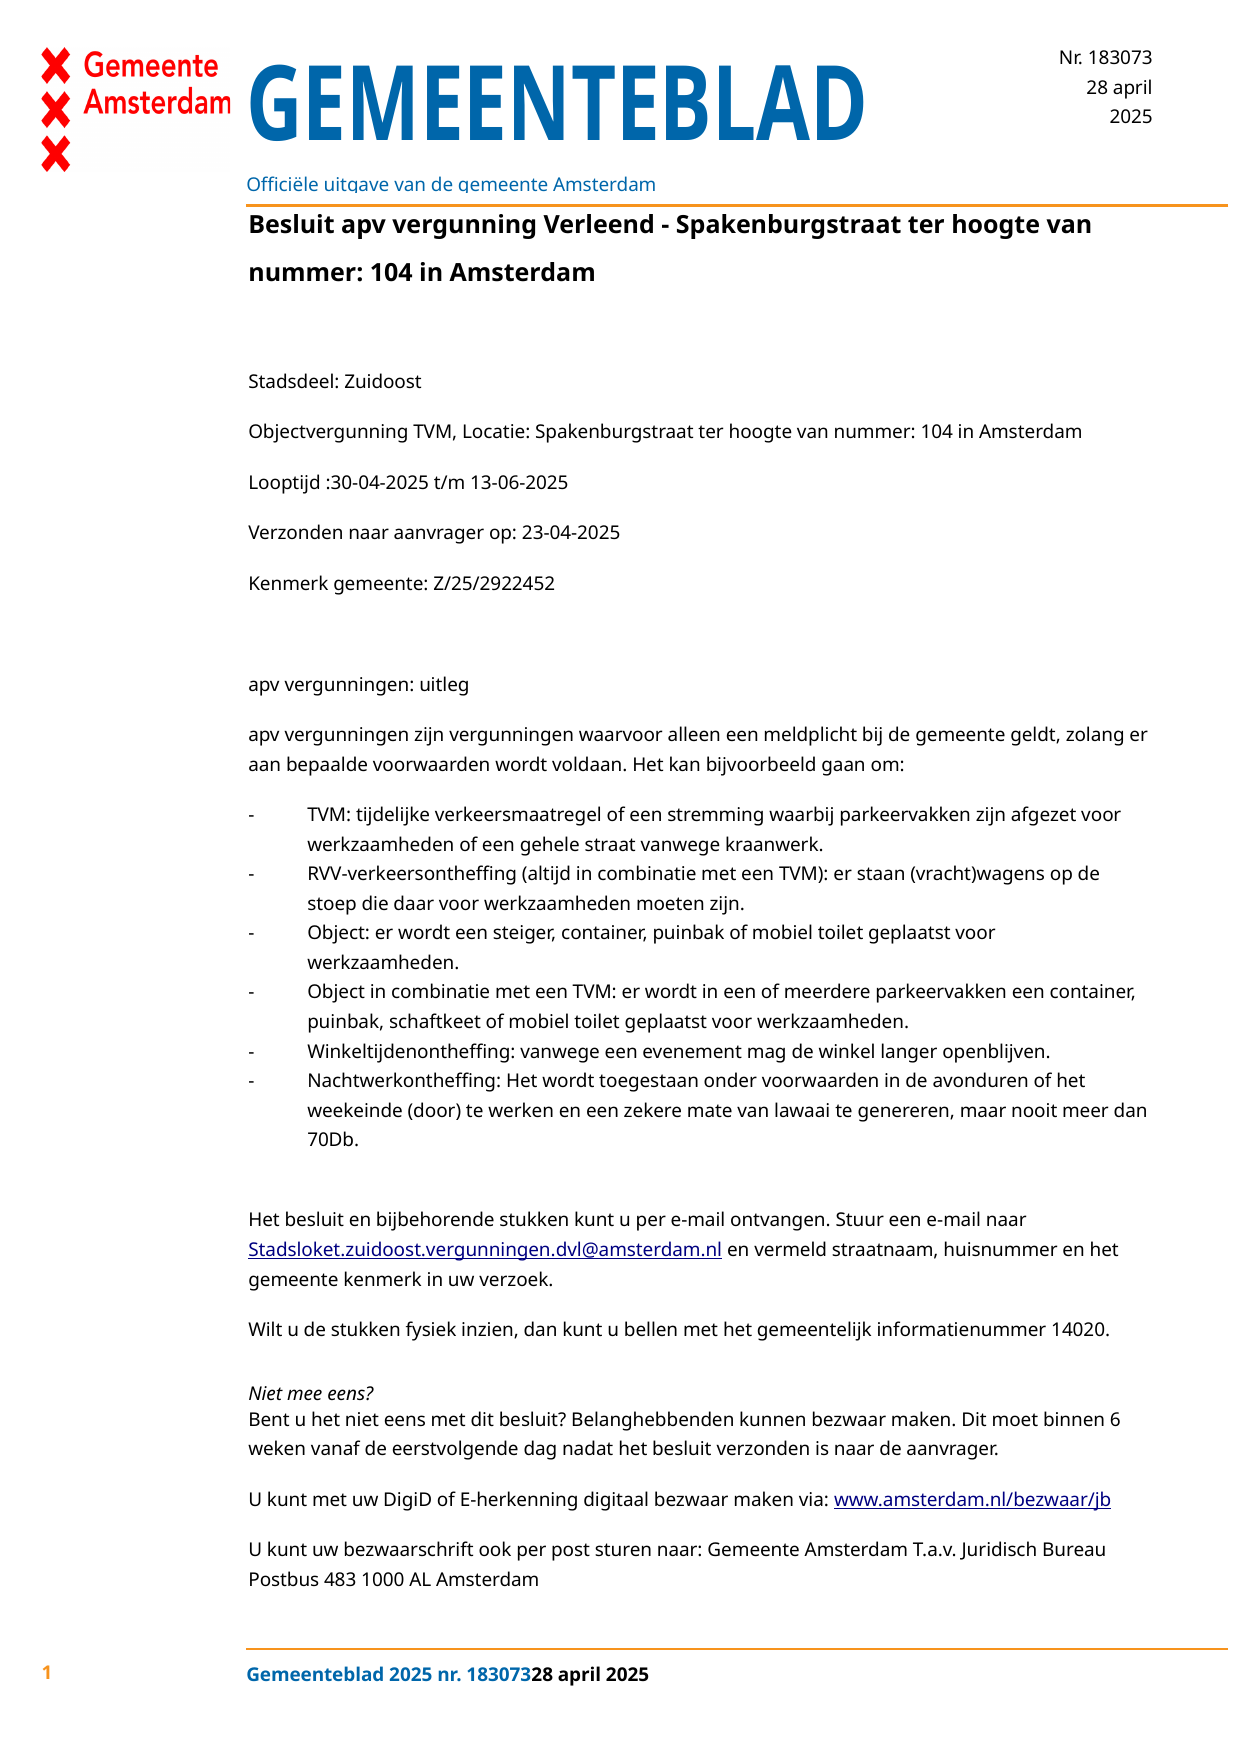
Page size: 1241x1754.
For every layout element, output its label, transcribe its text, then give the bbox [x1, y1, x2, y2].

list Object in combinatie met een TVM: er wordt in een of meerdere parkeervakken een container, puinbak, schaftkeet of mobiel toilet geplaatst voor werkzaamheden. [248, 979, 1152, 1034]
text Niet mee eens? [248, 1380, 1152, 1406]
list Winkeltijdenontheffing: vanwege een evenement mag de winkel langer openblijven. [248, 1038, 1152, 1064]
list Nachtwerkontheffing: Het wordt toegestaan onder voorwaarden in de avonduren of het weekeinde (door) te werken en een zekere mate van lawaai te genereren, maar nooit meer dan 70Db. [248, 1067, 1152, 1152]
picture [41, 47, 231, 172]
text Looptijd :30-04-2025 t/m 13-06-2025 [248, 469, 1152, 495]
text Wilt u de stukken fysiek inzien, dan kunt u bellen met het gemeentelijk informatienummer 14020. [248, 1316, 1152, 1342]
list TVM: tijdelijke verkeersmaatregel of een stremming waarbij parkeervakken zijn afgezet voor werkzaamheden of een gehele straat vanwege kraanwerk. [248, 801, 1152, 857]
text Stadsdeel: Zuidoost [248, 368, 1152, 394]
text Het besluit en bijbehorende stukken kunt u per e-mail ontvangen. Stuur een e-mail naar Stadsloket.zuidoost.vergunningen.dvl@amsterdam.nl en vermeld straatnaam, huisnummer en het gemeente kenmerk in uw verzoek. [248, 1207, 1152, 1292]
list RVV-verkeersontheffing (altijd in combinatie met een TVM): er staan (vracht)wagens op de stoep die daar voor werkzaamheden moeten zijn. [248, 860, 1152, 916]
list Object: er wordt een steiger, container, puinbak of mobiel toilet geplaatst voor werkzaamheden. [248, 919, 1152, 975]
text U kunt met uw DigiD of E-herkenning digitaal bezwaar maken via: www.amsterdam.nl/bezwaar/jb [248, 1486, 1152, 1512]
text Objectvergunning TVM, Locatie: Spakenburgstraat ter hoogte van nummer: 104 in Amsterdam [248, 419, 1152, 444]
text Kenmerk gemeente: Z/25/2922452 [248, 570, 1152, 596]
text Besluit apv vergunning Verleend - Spakenburgstraat ter hoogte van nummer: 104 in Amsterdam [248, 207, 1152, 288]
text Verzonden naar aanvrager op: 23-04-2025 [248, 519, 1152, 545]
text apv vergunningen zijn vergunningen waarvoor alleen een meldplicht bij de gemeente geldt, zolang er aan bepaalde voorwaarden wordt voldaan. Het kan bijvoorbeeld gaan om: [248, 721, 1152, 777]
text Bent u het niet eens met dit besluit? Belanghebbenden kunnen bezwaar maken. Dit moet binnen 6 weken vanaf de eerstvolgende dag nadat het besluit verzonden is naar de aanvrager. [248, 1406, 1152, 1461]
text U kunt uw bezwaarschrift ook per post sturen naar: Gemeente Amsterdam T.a.v. Juridisch Bureau Postbus 483 1000 AL Amsterdam [248, 1536, 1152, 1592]
text apv vergunningen: uitleg [248, 671, 1152, 697]
